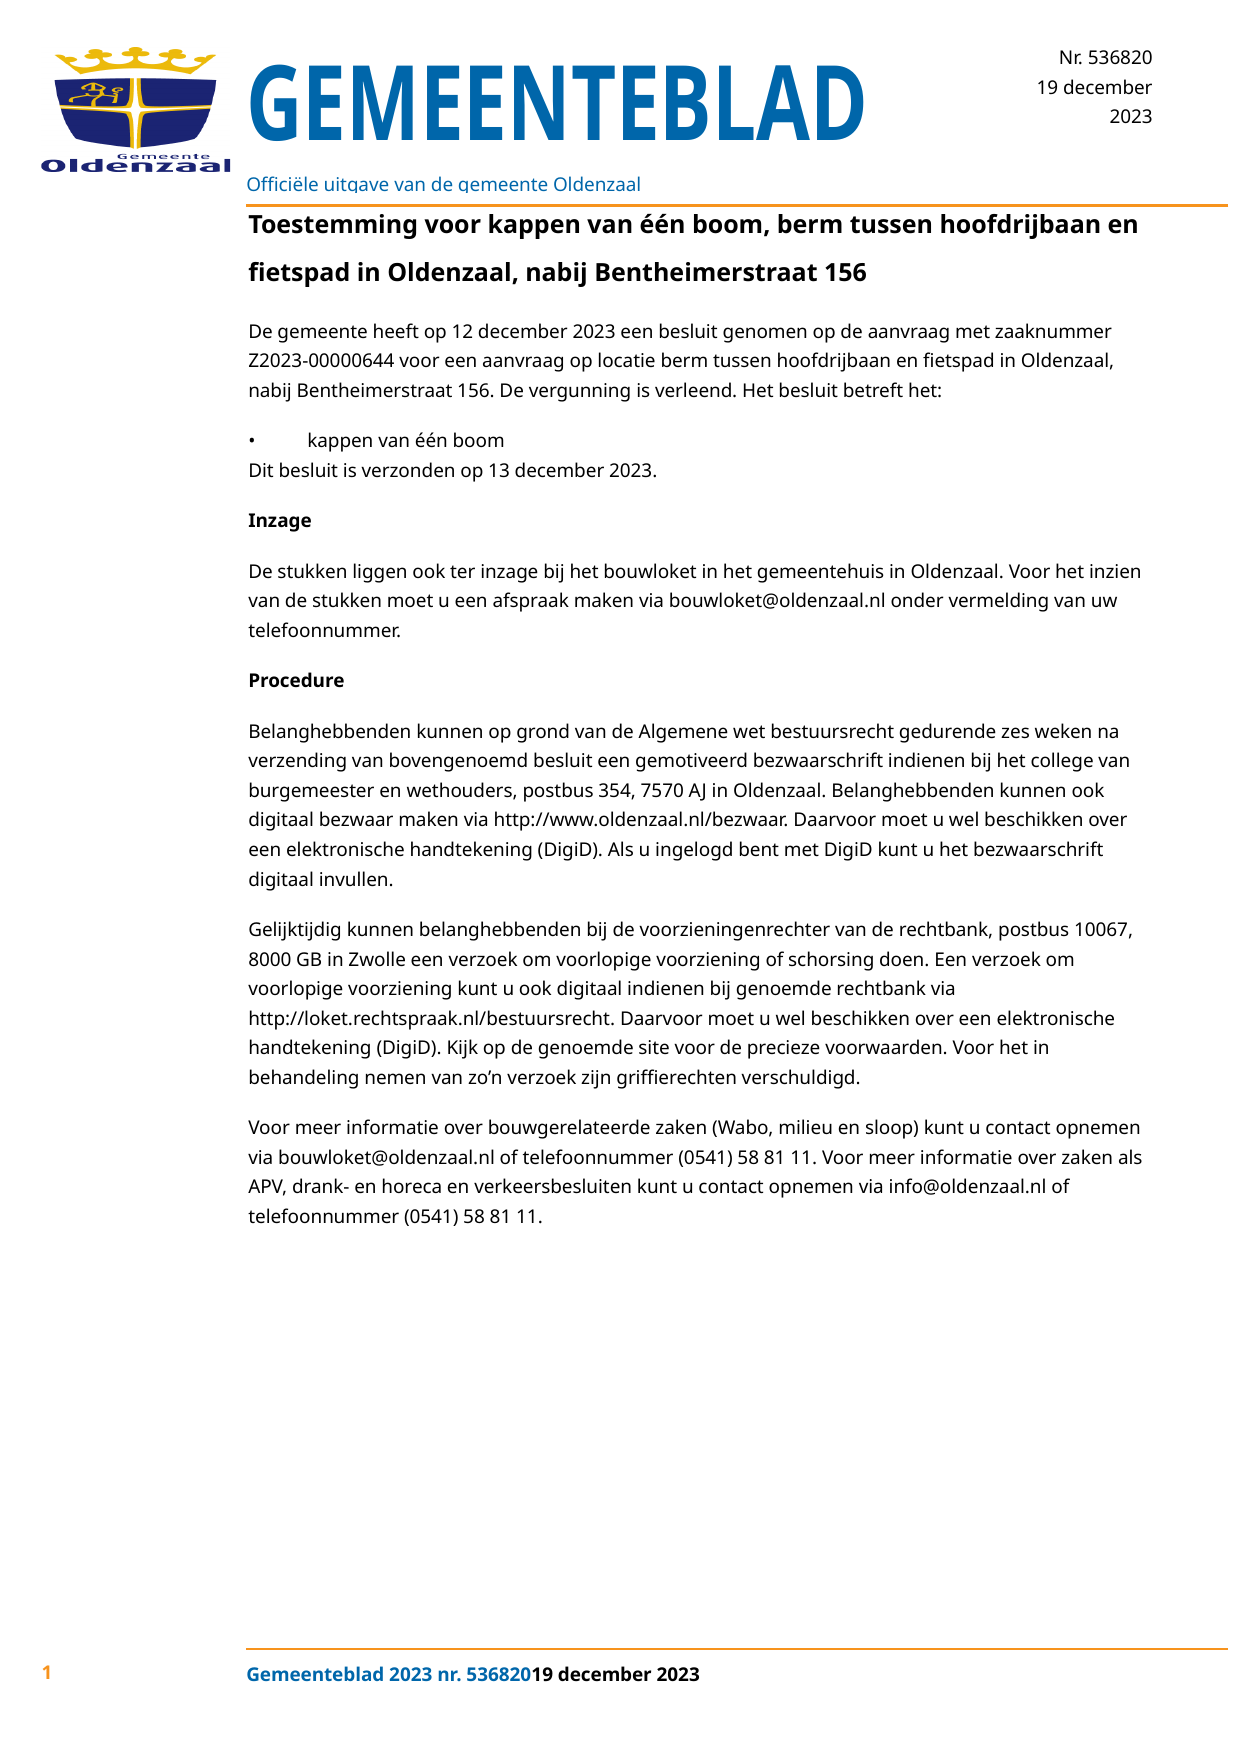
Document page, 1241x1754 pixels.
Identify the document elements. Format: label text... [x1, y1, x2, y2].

text Belanghebbenden kunnen op grond van de Algemene wet bestuursrecht gedurende zes weken na verzending van bovengenoemd besluit een gemotiveerd bezwaarschrift indienen bij het college van burgemeester en wethouders, postbus 354, 7570 AJ in Oldenzaal. Belanghebbenden kunnen ook digitaal bezwaar maken via http://www.oldenzaal.nl/bezwaar. Daarvoor moet u wel beschikken over een elektronische handtekening (DigiD). Als u ingelogd bent met DigiD kunt u het bezwaarschrift digitaal invullen. [248, 718, 1152, 892]
text Toestemming voor kappen van één boom, berm tussen hoofdrijbaan en fietspad in Oldenzaal, nabij Bentheimerstraat 156 [248, 207, 1152, 288]
text Dit besluit is verzonden op 13 december 2023. [248, 457, 1152, 483]
text Procedure [248, 667, 1152, 693]
text Voor meer informatie over bouwgerelateerde zaken (Wabo, milieu en sloop) kunt u contact opnemen via bouwloket@oldenzaal.nl of telefoonnummer (0541) 58 81 11. Voor meer informatie over zaken als APV, drank- en horeca en verkeersbesluiten kunt u contact opnemen via info@oldenzaal.nl of telefoonnummer (0541) 58 81 11. [248, 1114, 1152, 1229]
picture [41, 47, 231, 172]
text De gemeente heeft op 12 december 2023 een besluit genomen op de aanvraag met zaaknummer Z2023-00000644 voor een aanvraag op locatie berm tussen hoofdrijbaan en fietspad in Oldenzaal, nabij Bentheimerstraat 156. De vergunning is verleend. Het besluit betreft het: [248, 318, 1152, 403]
text Inzage [248, 507, 1152, 533]
text Gelijktijdig kunnen belanghebbenden bij de voorzieningenrechter van de rechtbank, postbus 10067, 8000 GB in Zwolle een verzoek om voorlopige voorziening of schorsing doen. Een verzoek om voorlopige voorziening kunt u ook digitaal indienen bij genoemde rechtbank via http://loket.rechtspraak.nl/bestuursrecht. Daarvoor moet u wel beschikken over een elektronische handtekening (DigiD). Kijk op de genoemde site voor de precieze voorwaarden. Voor het in behandeling nemen van zo’n verzoek zijn griffierechten verschuldigd. [248, 916, 1152, 1090]
list kappen van één boom [248, 427, 1152, 453]
text De stukken liggen ook ter inzage bij het bouwloket in het gemeentehuis in Oldenzaal. Voor het inzien van de stukken moet u een afspraak maken via bouwloket@oldenzaal.nl onder vermelding van uw telefoonnummer. [248, 558, 1152, 643]
